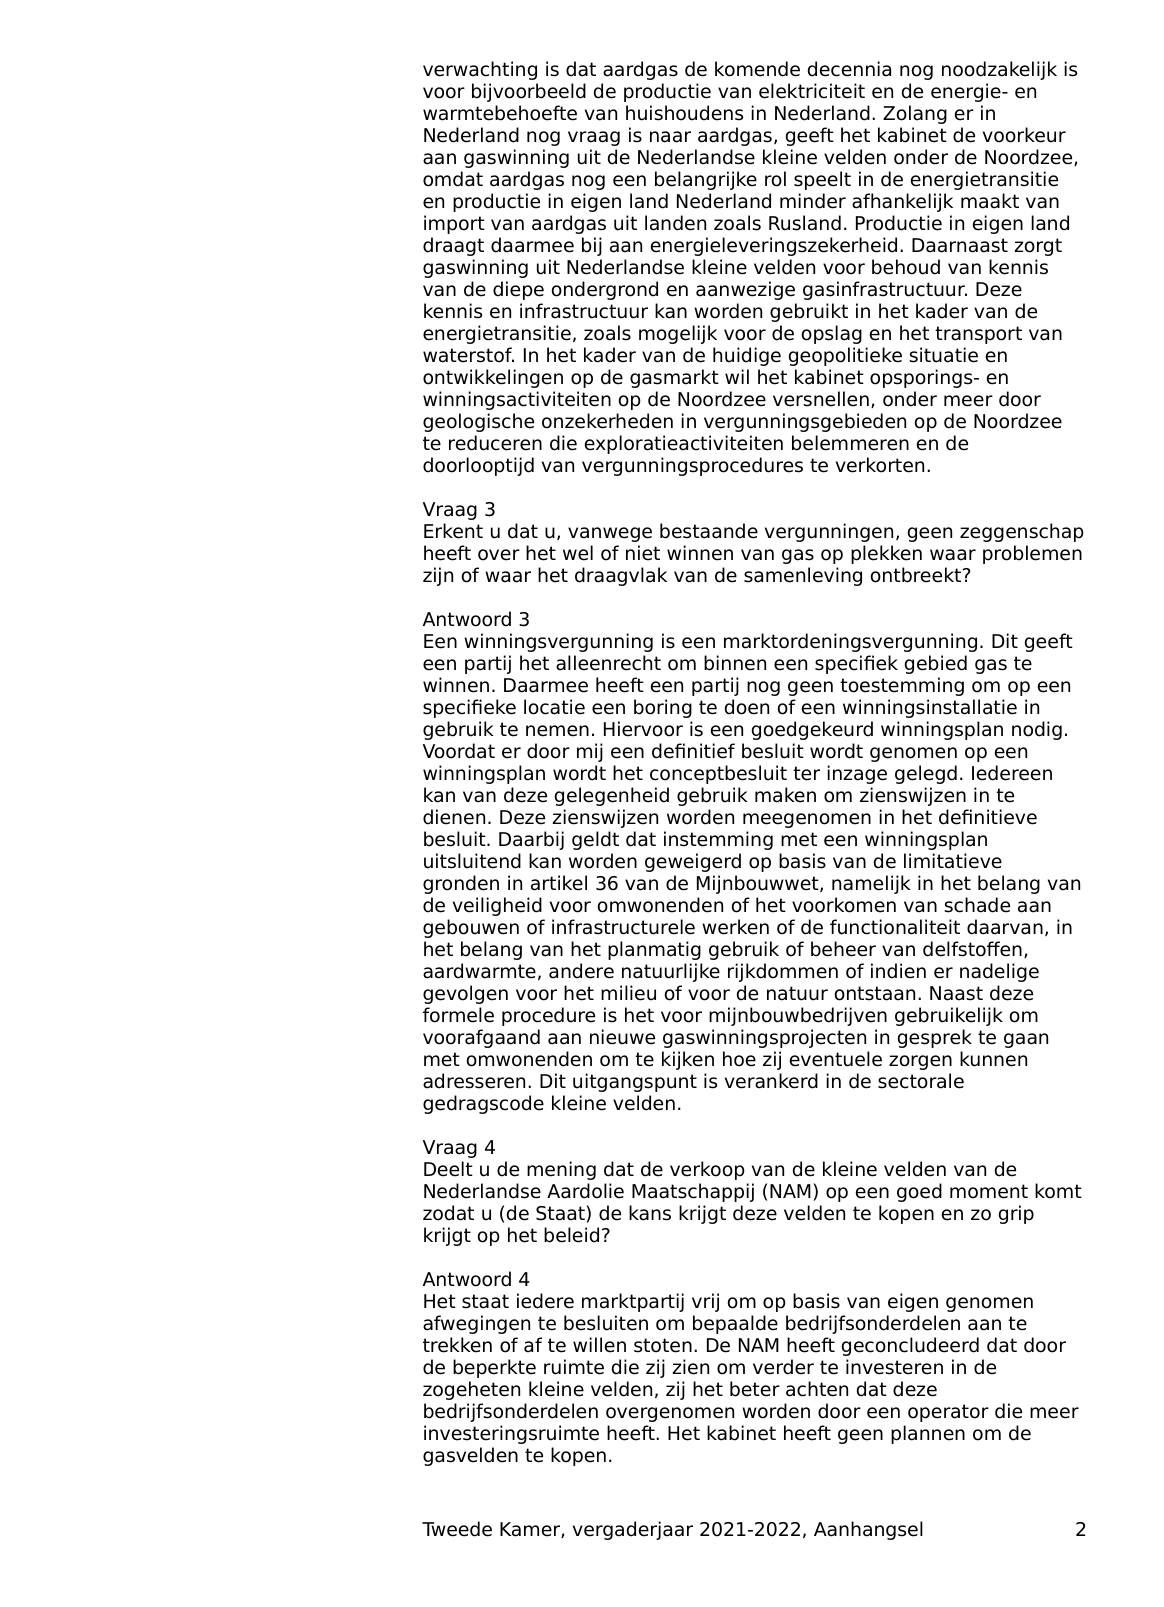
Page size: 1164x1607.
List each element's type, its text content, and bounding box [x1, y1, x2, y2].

text Een winningsvergunning is een marktordeningsvergunning. Dit geeft een partij het alleenrecht om binnen een specifiek gebied gas te winnen. Daarmee heeft een partij nog geen toestemming om op een specifieke locatie een boring te doen of een winningsinstallatie in gebruik te nemen. Hiervoor is een goedgekeurd winningsplan nodig. Voordat er door mij een definitief besluit wordt genomen op een winningsplan wordt het conceptbesluit ter inzage gelegd. Iedereen kan van deze gelegenheid gebruik maken om zienswijzen in te dienen. Deze zienswijzen worden meegenomen in het definitieve besluit. Daarbij geldt dat instemming met een winningsplan uitsluitend kan worden geweigerd op basis van de limitatieve gronden in artikel 36 van de Mijnbouwwet, namelijk in het belang van de veiligheid voor omwonenden of het voorkomen van schade aan gebouwen of infrastructurele werken of de functionaliteit daarvan, in het belang van het planmatig gebruik of beheer van delfstoffen, aardwarmte, andere natuurlijke rijkdommen of indien er nadelige gevolgen voor het milieu of voor de natuur ontstaan. Naast deze formele procedure is het voor mijnbouwbedrijven gebruikelijk om voorafgaand aan nieuwe gaswinningsprojecten in gesprek te gaan met omwonenden om te kijken hoe zij eventuele zorgen kunnen adresseren. Dit uitgangspunt is verankerd in de sectorale gedragscode kleine velden. [422, 631, 1087, 1114]
text Het staat iedere marktpartij vrij om op basis van eigen genomen afwegingen te besluiten om bepaalde bedrijfsonderdelen aan te trekken of af te willen stoten. De NAM heeft geconcludeerd dat door de beperkte ruimte die zij zien om verder te investeren in de zogeheten kleine velden, zij het beter achten dat deze bedrijfsonderdelen overgenomen worden door een operator die meer investeringsruimte heeft. Het kabinet heeft geen plannen om de gasvelden te kopen. [422, 1291, 1087, 1467]
text verwachting is dat aardgas de komende decennia nog noodzakelijk is voor bijvoorbeeld de productie van elektriciteit en de energie- en warmtebehoefte van huishoudens in Nederland. Zolang er in Nederland nog vraag is naar aardgas, geeft het kabinet de voorkeur aan gaswinning uit de Nederlandse kleine velden onder de Noordzee, omdat aardgas nog een belangrijke rol speelt in de energietransitie en productie in eigen land Nederland minder afhankelijk maakt van import van aardgas uit landen zoals Rusland. Productie in eigen land draagt daarmee bij aan energieleveringszekerheid. Daarnaast zorgt gaswinning uit Nederlandse kleine velden voor behoud van kennis van de diepe ondergrond en aanwezige gasinfrastructuur. Deze kennis en infrastructuur kan worden gebruikt in het kader van de energietransitie, zoals mogelijk voor de opslag en het transport van waterstof. In het kader van de huidige geopolitieke situatie en ontwikkelingen op de gasmarkt wil het kabinet opsporings- en winningsactiviteiten op de Noordzee versnellen, onder meer door geologische onzekerheden in vergunningsgebieden op de Noordzee te reduceren die exploratieactiviteiten belemmeren en de doorlooptijd van vergunningsprocedures te verkorten. [422, 59, 1087, 477]
text Antwoord 4 [422, 1269, 1087, 1291]
text Deelt u de mening dat de verkoop van de kleine velden van de Nederlandse Aardolie Maatschappij (NAM) op een goed moment komt zodat u (de Staat) de kans krijgt deze velden te kopen en zo grip krijgt op het beleid? [422, 1159, 1087, 1247]
text Erkent u dat u, vanwege bestaande vergunningen, geen zeggenschap heeft over het wel of niet winnen van gas op plekken waar problemen zijn of waar het draagvlak van de samenleving ontbreekt? [422, 521, 1087, 587]
text Vraag 4 [422, 1137, 1087, 1159]
text Antwoord 3 [422, 609, 1087, 631]
text Vraag 3 [422, 499, 1087, 521]
